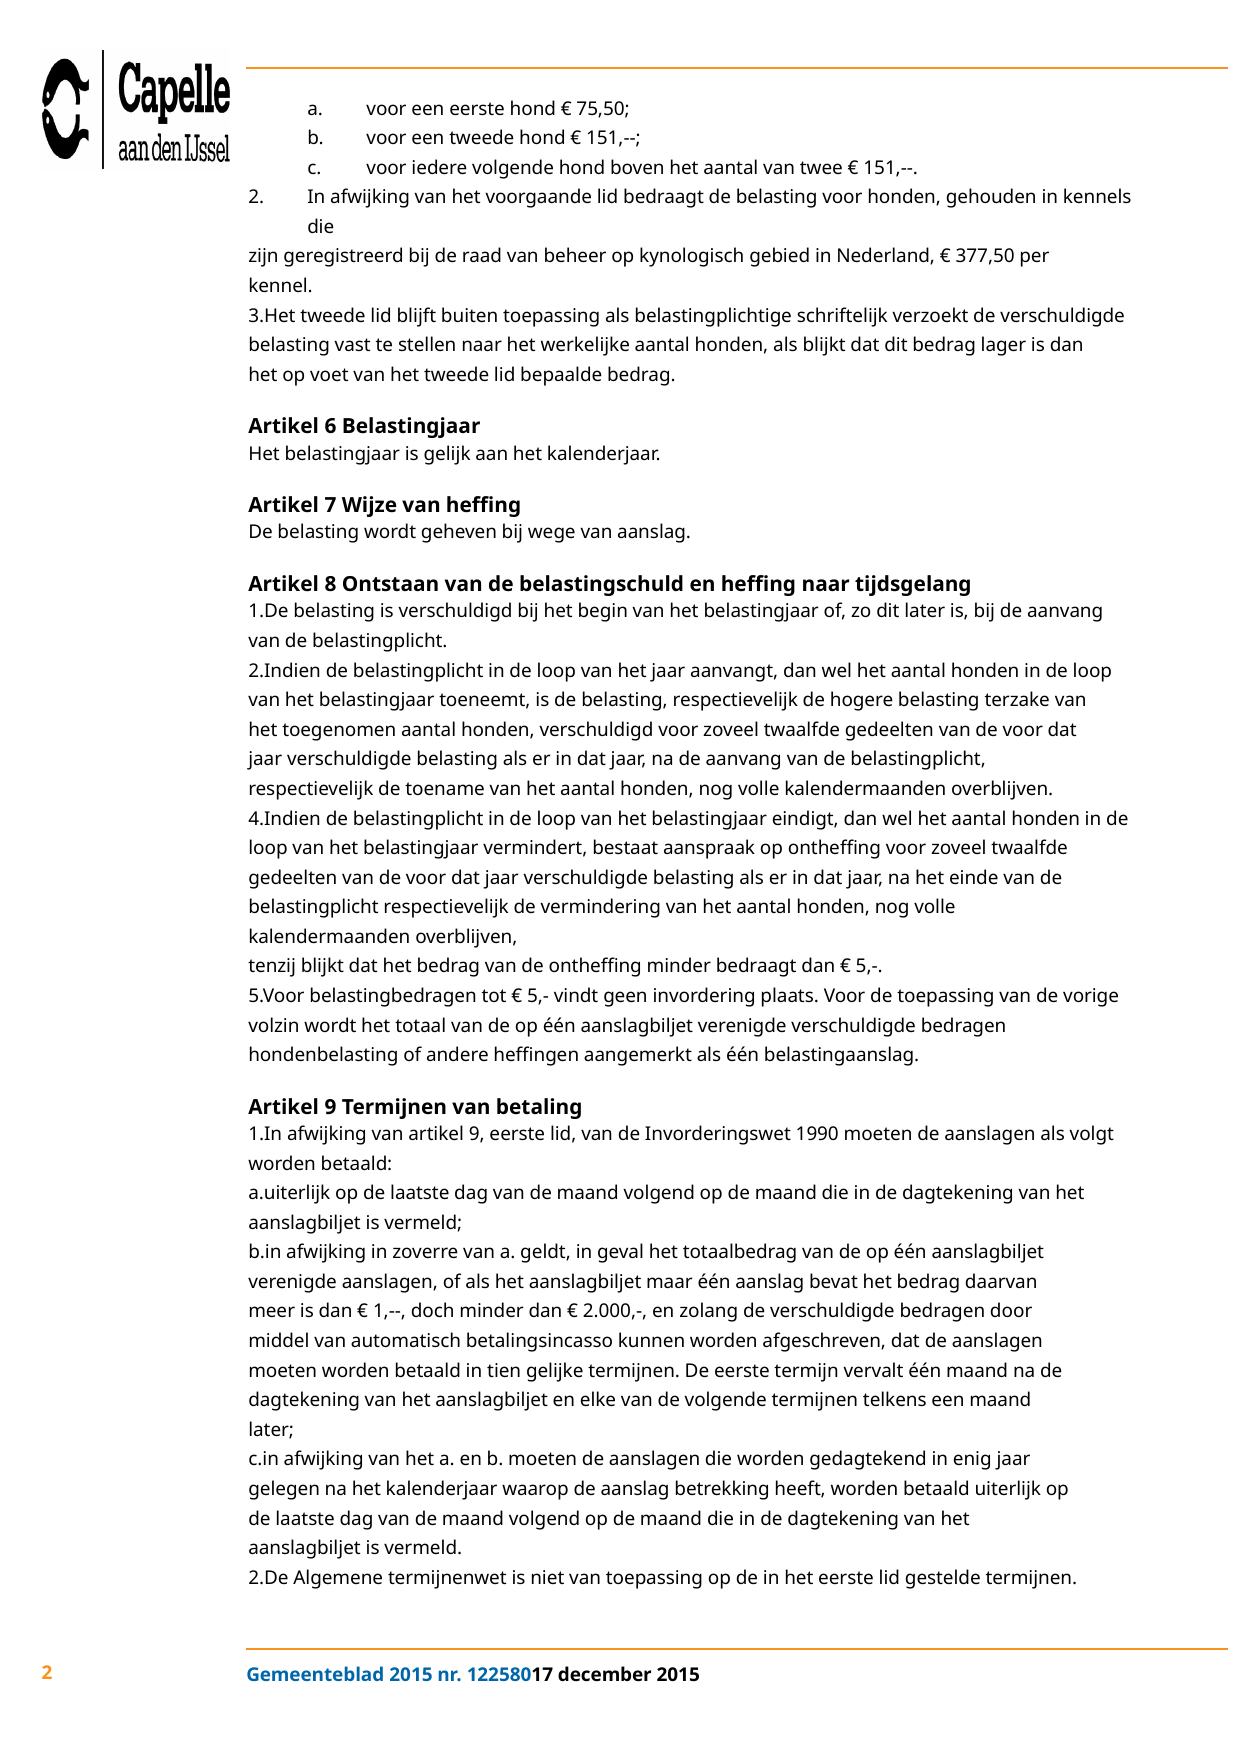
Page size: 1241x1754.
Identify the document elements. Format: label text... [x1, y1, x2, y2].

text van het belastingjaar toeneemt, is de belasting, respectievelijk de hogere belasting terzake van [248, 686, 1152, 712]
text c.in afwijking van het a. en b. moeten de aanslagen die worden gedagtekend in enig jaar [248, 1446, 1152, 1471]
text a.uiterlijk op de laatste dag van de maand volgend op de maand die in de dagtekening van het [248, 1179, 1152, 1205]
text later; [248, 1416, 1152, 1442]
text kalendermaanden overblijven, [248, 923, 1152, 949]
text 2.De Algemene termijnenwet is niet van toepassing op de in het eerste lid gestelde termijnen. [248, 1564, 1152, 1590]
text dagtekening van het aanslagbiljet en elke van de volgende termijnen telkens een maand [248, 1386, 1152, 1412]
text gelegen na het kalenderjaar waarop de aanslag betrekking heeft, worden betaald uiterlijk op [248, 1475, 1152, 1501]
text worden betaald: [248, 1150, 1152, 1176]
text Artikel 8 Ontstaan van de belastingschuld en heffing naar tijdsgelang [248, 569, 1152, 598]
text Het belastingjaar is gelijk aan het kalenderjaar. [248, 440, 1152, 466]
text moeten worden betaald in tien gelijke termijnen. De eerste termijn vervalt één maand na de [248, 1357, 1152, 1383]
text jaar verschuldigde belasting als er in dat jaar, na de aanvang van de belastingplicht, [248, 746, 1152, 771]
picture [41, 47, 231, 172]
text verenigde aanslagen, of als het aanslagbiljet maar één aanslag bevat het bedrag daarvan [248, 1268, 1152, 1294]
text Artikel 7 Wijze van heffing [248, 490, 1152, 519]
list voor een tweede hond € 151,--; [307, 124, 1152, 150]
text middel van automatisch betalingsincasso kunnen worden afgeschreven, dat de aanslagen [248, 1327, 1152, 1353]
text 3.Het tweede lid blijft buiten toepassing als belastingplichtige schriftelijk verzoekt de verschuldigde [248, 302, 1152, 328]
text kennel. [248, 272, 1152, 298]
text de laatste dag van de maand volgend op de maand die in de dagtekening van het [248, 1505, 1152, 1531]
text Artikel 9 Termijnen van betaling [248, 1092, 1152, 1120]
text 4.Indien de belastingplicht in de loop van het belastingjaar eindigt, dan wel het aantal honden in de [248, 805, 1152, 830]
text het op voet van het tweede lid bepaalde bedrag. [248, 361, 1152, 387]
text aanslagbiljet is vermeld. [248, 1534, 1152, 1560]
text Artikel 6 Belastingjaar [248, 411, 1152, 440]
text volzin wordt het totaal van de op één aanslagbiljet verenigde verschuldigde bedragen [248, 1012, 1152, 1037]
text belastingplicht respectievelijk de vermindering van het aantal honden, nog volle [248, 893, 1152, 919]
text het toegenomen aantal honden, verschuldigd voor zoveel twaalfde gedeelten van de voor dat [248, 716, 1152, 742]
text belasting vast te stellen naar het werkelijke aantal honden, als blijkt dat dit bedrag lager is dan [248, 331, 1152, 357]
list voor iedere volgende hond boven het aantal van twee € 151,--. [307, 154, 1152, 180]
text hondenbelasting of andere heffingen aangemerkt als één belastingaanslag. [248, 1041, 1152, 1067]
text 5.Voor belastingbedragen tot € 5,- vindt geen invordering plaats. Voor de toepassing van de vorige [248, 982, 1152, 1008]
text loop van het belastingjaar vermindert, bestaat aanspraak op ontheffing voor zoveel twaalfde [248, 834, 1152, 860]
list voor een eerste hond € 75,50; [307, 95, 1152, 121]
text 1.In afwijking van artikel 9, eerste lid, van de Invorderingswet 1990 moeten de aanslagen als volgt [248, 1120, 1152, 1146]
text 1.De belasting is verschuldigd bij het begin van het belastingjaar of, zo dit later is, bij de aanvang [248, 598, 1152, 623]
text 2.Indien de belastingplicht in de loop van het jaar aanvangt, dan wel het aantal honden in de loop [248, 657, 1152, 682]
text gedeelten van de voor dat jaar verschuldigde belasting als er in dat jaar, na het einde van de [248, 864, 1152, 889]
text b.in afwijking in zoverre van a. geldt, in geval het totaalbedrag van de op één aanslagbiljet [248, 1238, 1152, 1264]
text tenzij blijkt dat het bedrag van de ontheffing minder bedraagt dan € 5,-. [248, 953, 1152, 978]
list In afwijking van het voorgaande lid bedraagt de belasting voor honden, gehouden in kennels die [248, 183, 1152, 239]
text De belasting wordt geheven bij wege van aanslag. [248, 519, 1152, 544]
text aanslagbiljet is vermeld; [248, 1209, 1152, 1235]
text meer is dan € 1,--, doch minder dan € 2.000,-, en zolang de verschuldigde bedragen door [248, 1298, 1152, 1323]
text van de belastingplicht. [248, 627, 1152, 653]
text zijn geregistreerd bij de raad van beheer op kynologisch gebied in Nederland, € 377,50 per [248, 243, 1152, 268]
text respectievelijk de toename van het aantal honden, nog volle kalendermaanden overblijven. [248, 775, 1152, 801]
